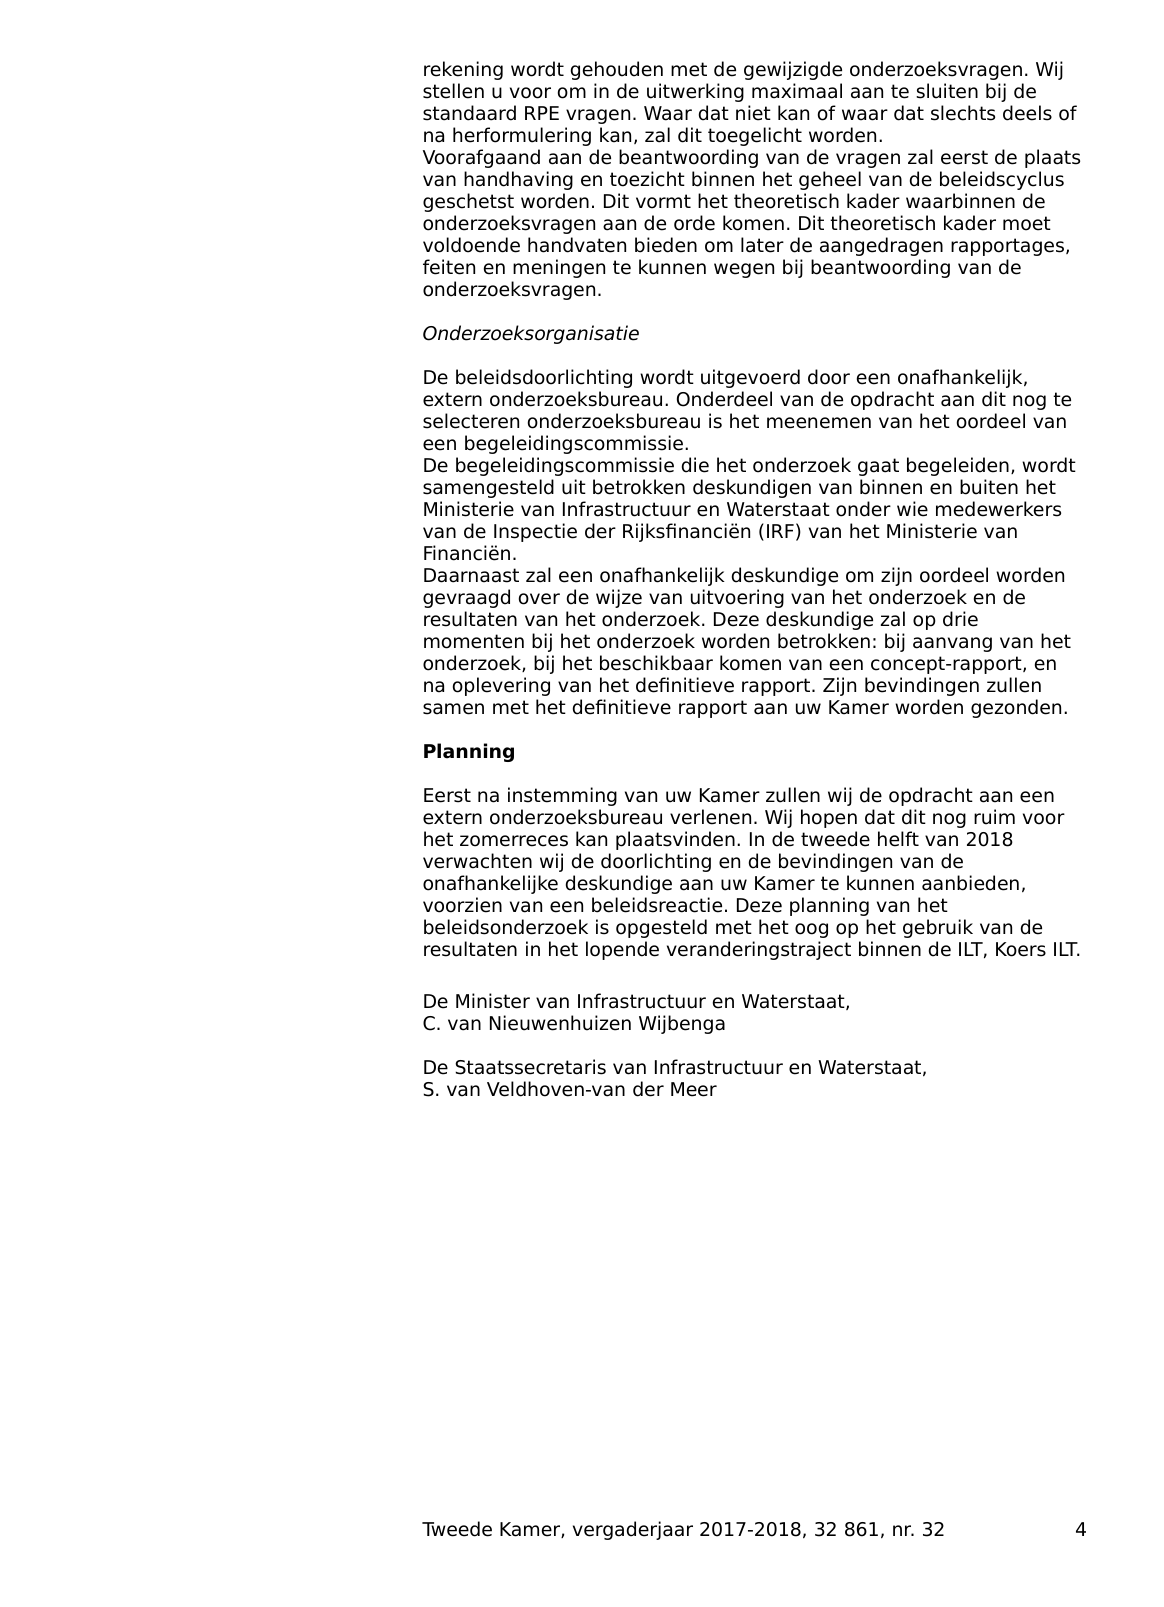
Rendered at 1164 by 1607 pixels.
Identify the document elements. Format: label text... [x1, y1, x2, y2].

text De begeleidingscommissie die het onderzoek gaat begeleiden, wordt samengesteld uit betrokken deskundigen van binnen en buiten het Ministerie van Infrastructuur en Waterstaat onder wie medewerkers van de Inspectie der Rijksfinanciën (IRF) van het Ministerie van Financiën. [422, 455, 1087, 565]
text rekening wordt gehouden met de gewijzigde onderzoeksvragen. Wij stellen u voor om in de uitwerking maximaal aan te sluiten bij de standaard RPE vragen. Waar dat niet kan of waar dat slechts deels of na herformulering kan, zal dit toegelicht worden. [422, 59, 1087, 147]
text Voorafgaand aan de beantwoording van de vragen zal eerst de plaats van handhaving en toezicht binnen het geheel van de beleidscyclus geschetst worden. Dit vormt het theoretisch kader waarbinnen de onderzoeksvragen aan de orde komen. Dit theoretisch kader moet voldoende handvaten bieden om later de aangedragen rapportages, feiten en meningen te kunnen wegen bij beantwoording van de onderzoeksvragen. [422, 147, 1087, 301]
text Eerst na instemming van uw Kamer zullen wij de opdracht aan een extern onderzoeksbureau verlenen. Wij hopen dat dit nog ruim voor het zomerreces kan plaatsvinden. In de tweede helft van 2018 verwachten wij de doorlichting en de bevindingen van de onafhankelijke deskundige aan uw Kamer te kunnen aanbieden, voorzien van een beleidsreactie. Deze planning van het beleidsonderzoek is opgesteld met het oog op het gebruik van de resultaten in het lopende veranderingstraject binnen de ILT, Koers ILT. [422, 785, 1087, 961]
subtitle Onderzoeksorganisatie [422, 323, 1087, 345]
text Daarnaast zal een onafhankelijk deskundige om zijn oordeel worden gevraagd over de wijze van uitvoering van het onderzoek en de resultaten van het onderzoek. Deze deskundige zal op drie momenten bij het onderzoek worden betrokken: bij aanvang van het onderzoek, bij het beschikbaar komen van een concept-rapport, en na oplevering van het definitieve rapport. Zijn bevindingen zullen samen met het definitieve rapport aan uw Kamer worden gezonden. [422, 565, 1087, 719]
subtitle Planning [422, 741, 1087, 763]
text De Staatssecretaris van Infrastructuur en Waterstaat, S. van Veldhoven-van der Meer [422, 1057, 1087, 1101]
text De Minister van Infrastructuur en Waterstaat, C. van Nieuwenhuizen Wijbenga [422, 991, 1087, 1035]
text De beleidsdoorlichting wordt uitgevoerd door een onafhankelijk, extern onderzoeksbureau. Onderdeel van de opdracht aan dit nog te selecteren onderzoeksbureau is het meenemen van het oordeel van een begeleidingscommissie. [422, 367, 1087, 455]
